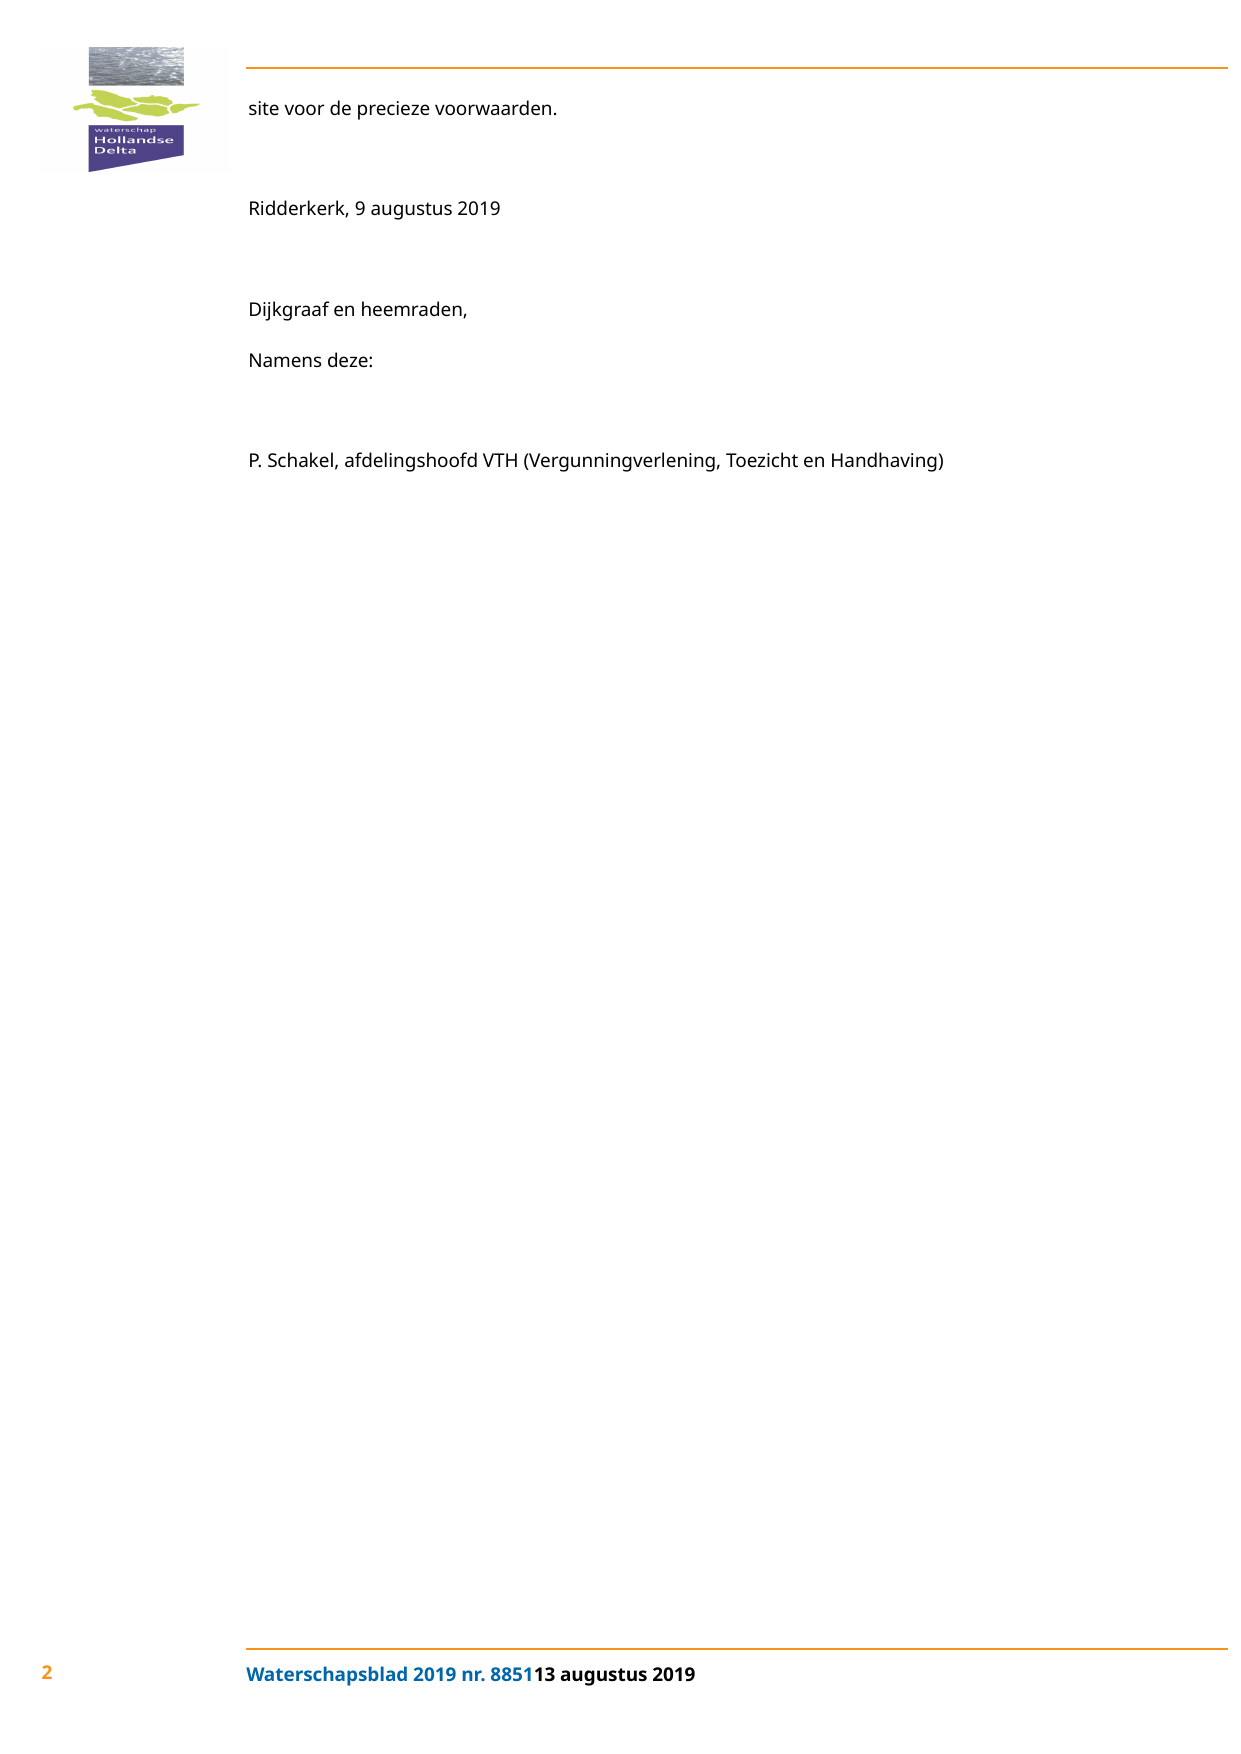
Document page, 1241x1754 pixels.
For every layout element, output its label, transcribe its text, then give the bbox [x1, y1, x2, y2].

text site voor de precieze voorwaarden. [248, 95, 1152, 121]
text Ridderkerk, 9 augustus 2019 [248, 196, 1152, 221]
picture [41, 47, 231, 172]
text Dijkgraaf en heemraden, [248, 296, 1152, 322]
text Namens deze: [248, 347, 1152, 373]
text P. Schakel, afdelingshoofd VTH (Vergunningverlening, Toezicht en Handhaving) [248, 448, 1152, 473]
